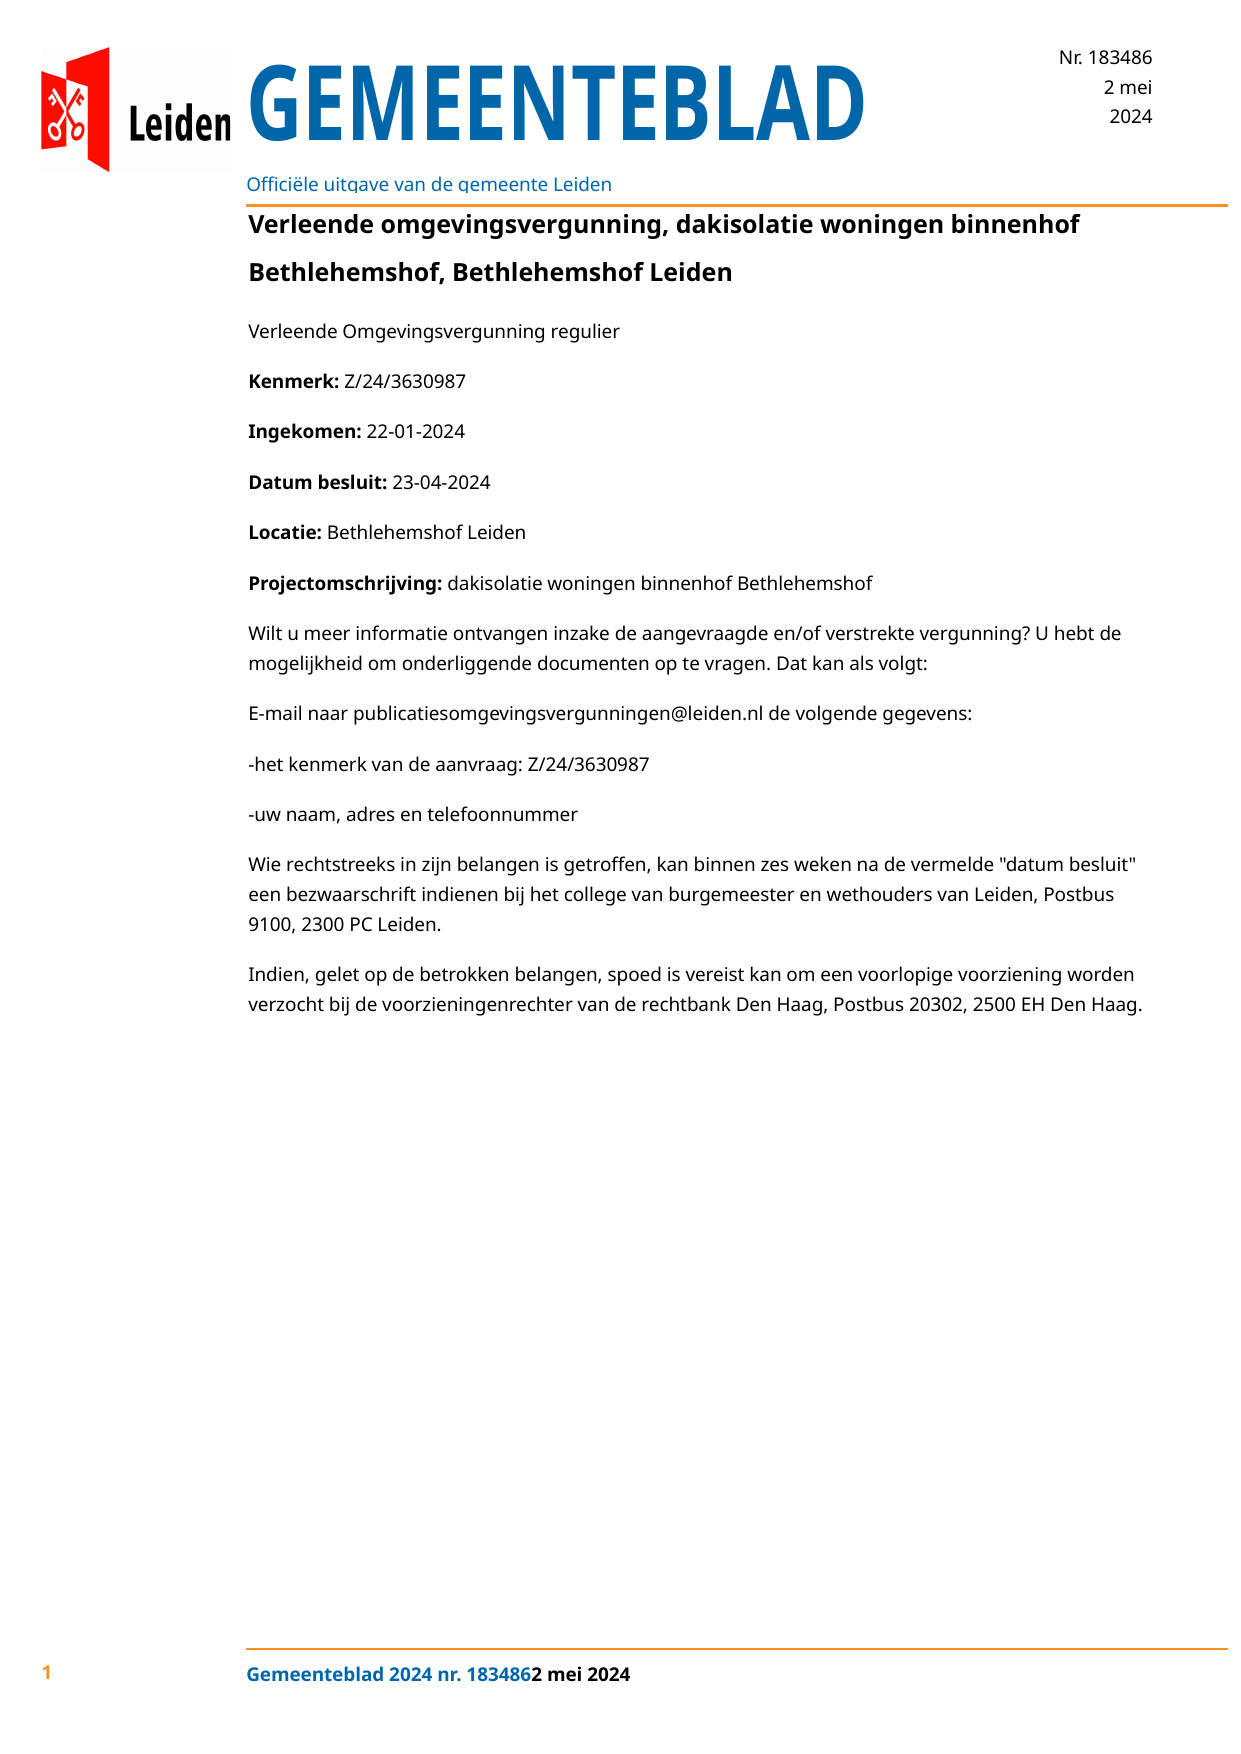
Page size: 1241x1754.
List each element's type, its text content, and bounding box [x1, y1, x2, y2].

text Datum besluit: 23-04-2024 [248, 469, 1152, 495]
text Verleende Omgevingsvergunning regulier [248, 318, 1152, 344]
text Verleende omgevingsvergunning, dakisolatie woningen binnenhof Bethlehemshof, Bethlehemshof Leiden [248, 207, 1152, 288]
text E-mail naar publicatiesomgevingsvergunningen@leiden.nl de volgende gegevens: [248, 700, 1152, 726]
text Indien, gelet op de betrokken belangen, spoed is vereist kan om een voorlopige voorziening worden verzocht bij de voorzieningenrechter van de rechtbank Den Haag, Postbus 20302, 2500 EH Den Haag. [248, 961, 1152, 1017]
text Wie rechtstreeks in zijn belangen is getroffen, kan binnen zes weken na de vermelde "datum besluit" een bezwaarschrift indienen bij het college van burgemeester en wethouders van Leiden, Postbus 9100, 2300 PC Leiden. [248, 852, 1152, 937]
text -uw naam, adres en telefoonnummer [248, 801, 1152, 827]
text Locatie: Bethlehemshof Leiden [248, 519, 1152, 545]
text Ingekomen: 22-01-2024 [248, 419, 1152, 444]
text Wilt u meer informatie ontvangen inzake de aangevraagde en/of verstrekte vergunning? U hebt de mogelijkheid om onderliggende documenten op te vragen. Dat kan als volgt: [248, 620, 1152, 676]
text Kenmerk: Z/24/3630987 [248, 368, 1152, 394]
text -het kenmerk van de aanvraag: Z/24/3630987 [248, 751, 1152, 777]
text Projectomschrijving: dakisolatie woningen binnenhof Bethlehemshof [248, 570, 1152, 596]
picture [41, 47, 231, 172]
